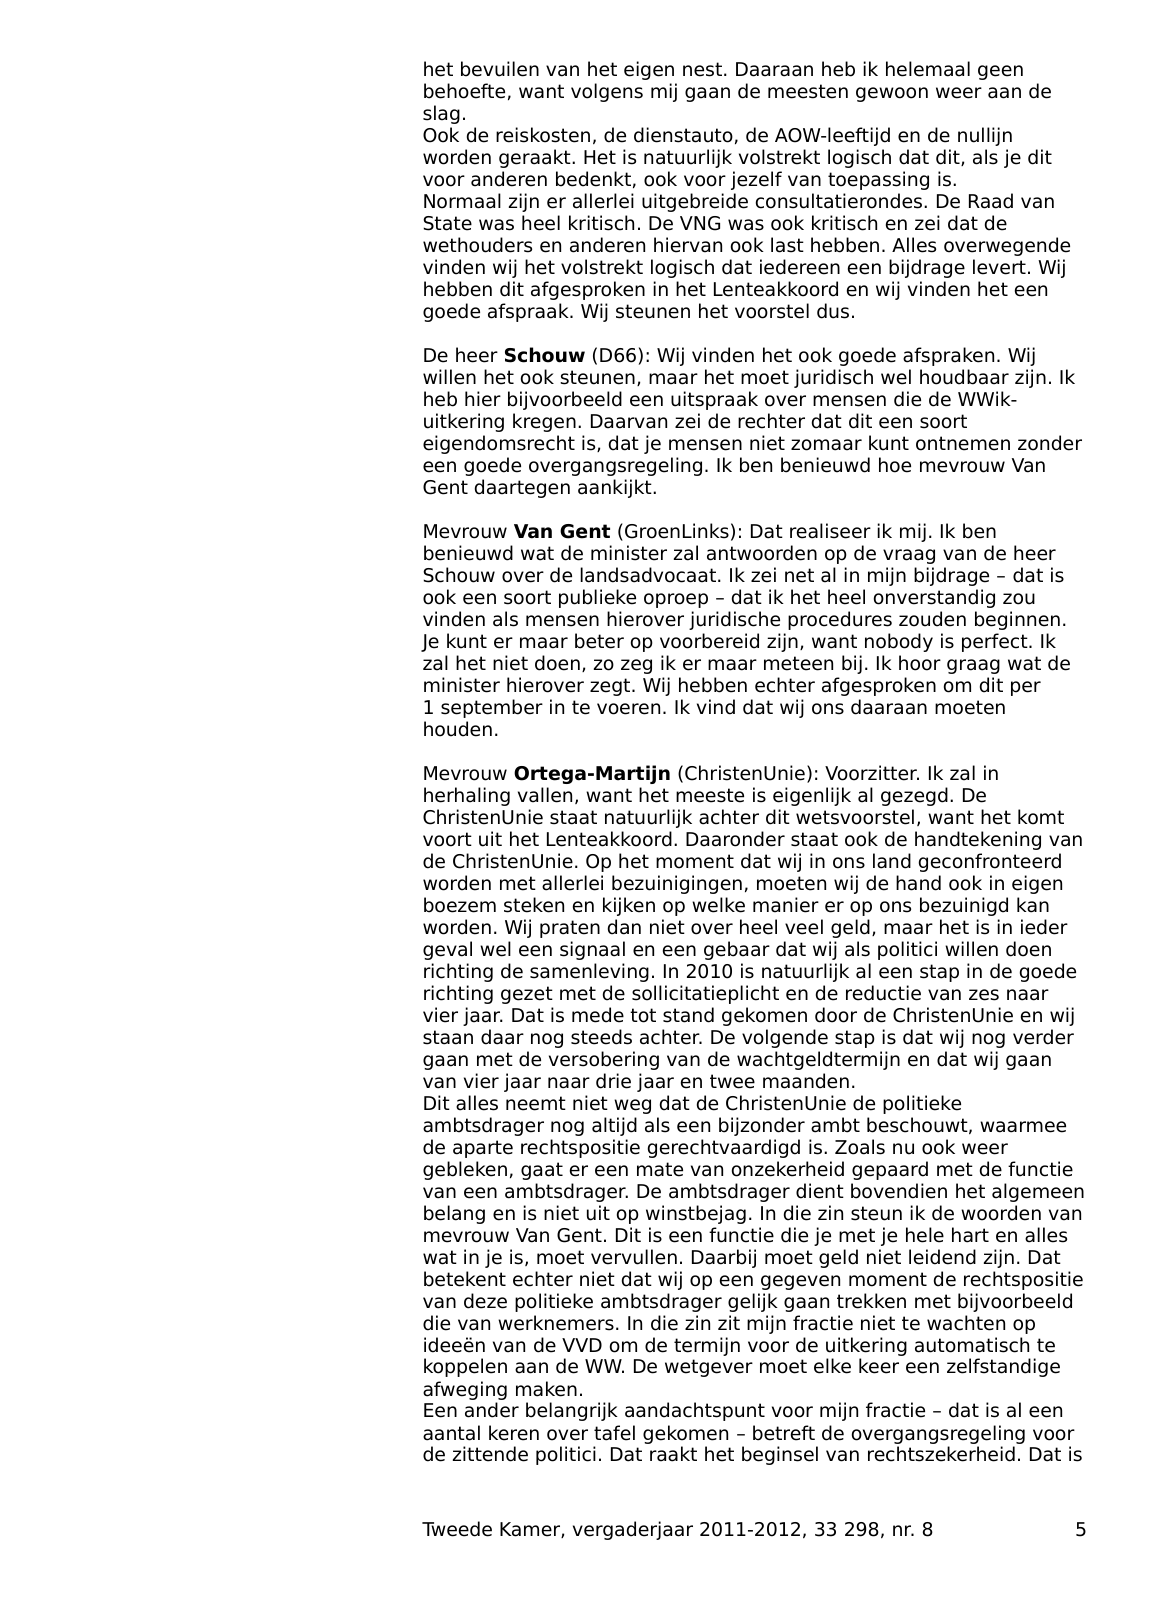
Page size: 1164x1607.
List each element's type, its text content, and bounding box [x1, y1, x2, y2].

text Mevrouw Ortega-Martijn (ChristenUnie): Voorzitter. Ik zal in herhaling vallen, want het meeste is eigenlijk al gezegd. De ChristenUnie staat natuurlijk achter dit wetsvoorstel, want het komt voort uit het Lenteakkoord. Daaronder staat ook de handtekening van de ChristenUnie. Op het moment dat wij in ons land geconfronteerd worden met allerlei bezuinigingen, moeten wij de hand ook in eigen boezem steken en kijken op welke manier er op ons bezuinigd kan worden. Wij praten dan niet over heel veel geld, maar het is in ieder geval wel een signaal en een gebaar dat wij als politici willen doen richting de samenleving. In 2010 is natuurlijk al een stap in de goede richting gezet met de sollicitatieplicht en de reductie van zes naar vier jaar. Dat is mede tot stand gekomen door de ChristenUnie en wij staan daar nog steeds achter. De volgende stap is dat wij nog verder gaan met de versobering van de wachtgeldtermijn en dat wij gaan van vier jaar naar drie jaar en twee maanden. [422, 763, 1087, 1093]
text Dit alles neemt niet weg dat de ChristenUnie de politieke ambtsdrager nog altijd als een bijzonder ambt beschouwt, waarmee de aparte rechtspositie gerechtvaardigd is. Zoals nu ook weer gebleken, gaat er een mate van onzekerheid gepaard met de functie van een ambtsdrager. De ambtsdrager dient bovendien het algemeen belang en is niet uit op winstbejag. In die zin steun ik de woorden van mevrouw Van Gent. Dit is een functie die je met je hele hart en alles wat in je is, moet vervullen. Daarbij moet geld niet leidend zijn. Dat betekent echter niet dat wij op een gegeven moment de rechtspositie van deze politieke ambtsdrager gelijk gaan trekken met bijvoorbeeld die van werknemers. In die zin zit mijn fractie niet te wachten op ideeën van de VVD om de termijn voor de uitkering automatisch te koppelen aan de WW. De wetgever moet elke keer een zelfstandige afweging maken. [422, 1093, 1087, 1400]
text De heer Schouw (D66): Wij vinden het ook goede afspraken. Wij willen het ook steunen, maar het moet juridisch wel houdbaar zijn. Ik heb hier bijvoorbeeld een uitspraak over mensen die de WWik-uitkering kregen. Daarvan zei de rechter dat dit een soort eigendomsrecht is, dat je mensen niet zomaar kunt ontnemen zonder een goede overgangsregeling. Ik ben benieuwd hoe mevrouw Van Gent daartegen aankijkt. [422, 345, 1087, 499]
text Mevrouw Van Gent (GroenLinks): Dat realiseer ik mij. Ik ben benieuwd wat de minister zal antwoorden op de vraag van de heer Schouw over de landsadvocaat. Ik zei net al in mijn bijdrage – dat is ook een soort publieke oproep – dat ik het heel onverstandig zou vinden als mensen hierover juridische procedures zouden beginnen. Je kunt er maar beter op voorbereid zijn, want nobody is perfect. Ik zal het niet doen, zo zeg ik er maar meteen bij. Ik hoor graag wat de minister hierover zegt. Wij hebben echter afgesproken om dit per 1 september in te voeren. Ik vind dat wij ons daaraan moeten houden. [422, 521, 1087, 741]
text Ook de reiskosten, de dienstauto, de AOW-leeftijd en de nullijn worden geraakt. Het is natuurlijk volstrekt logisch dat dit, als je dit voor anderen bedenkt, ook voor jezelf van toepassing is. [422, 125, 1087, 191]
text Normaal zijn er allerlei uitgebreide consultatierondes. De Raad van State was heel kritisch. De VNG was ook kritisch en zei dat de wethouders en anderen hiervan ook last hebben. Alles overwegende vinden wij het volstrekt logisch dat iedereen een bijdrage levert. Wij hebben dit afgesproken in het Lenteakkoord en wij vinden het een goede afspraak. Wij steunen het voorstel dus. [422, 191, 1087, 323]
text het bevuilen van het eigen nest. Daaraan heb ik helemaal geen behoefte, want volgens mij gaan de meesten gewoon weer aan de slag. [422, 59, 1087, 125]
text Een ander belangrijk aandachtspunt voor mijn fractie – dat is al een aantal keren over tafel gekomen – betreft de overgangsregeling voor de zittende politici. Dat raakt het beginsel van rechtszekerheid. Dat is [422, 1400, 1087, 1466]
